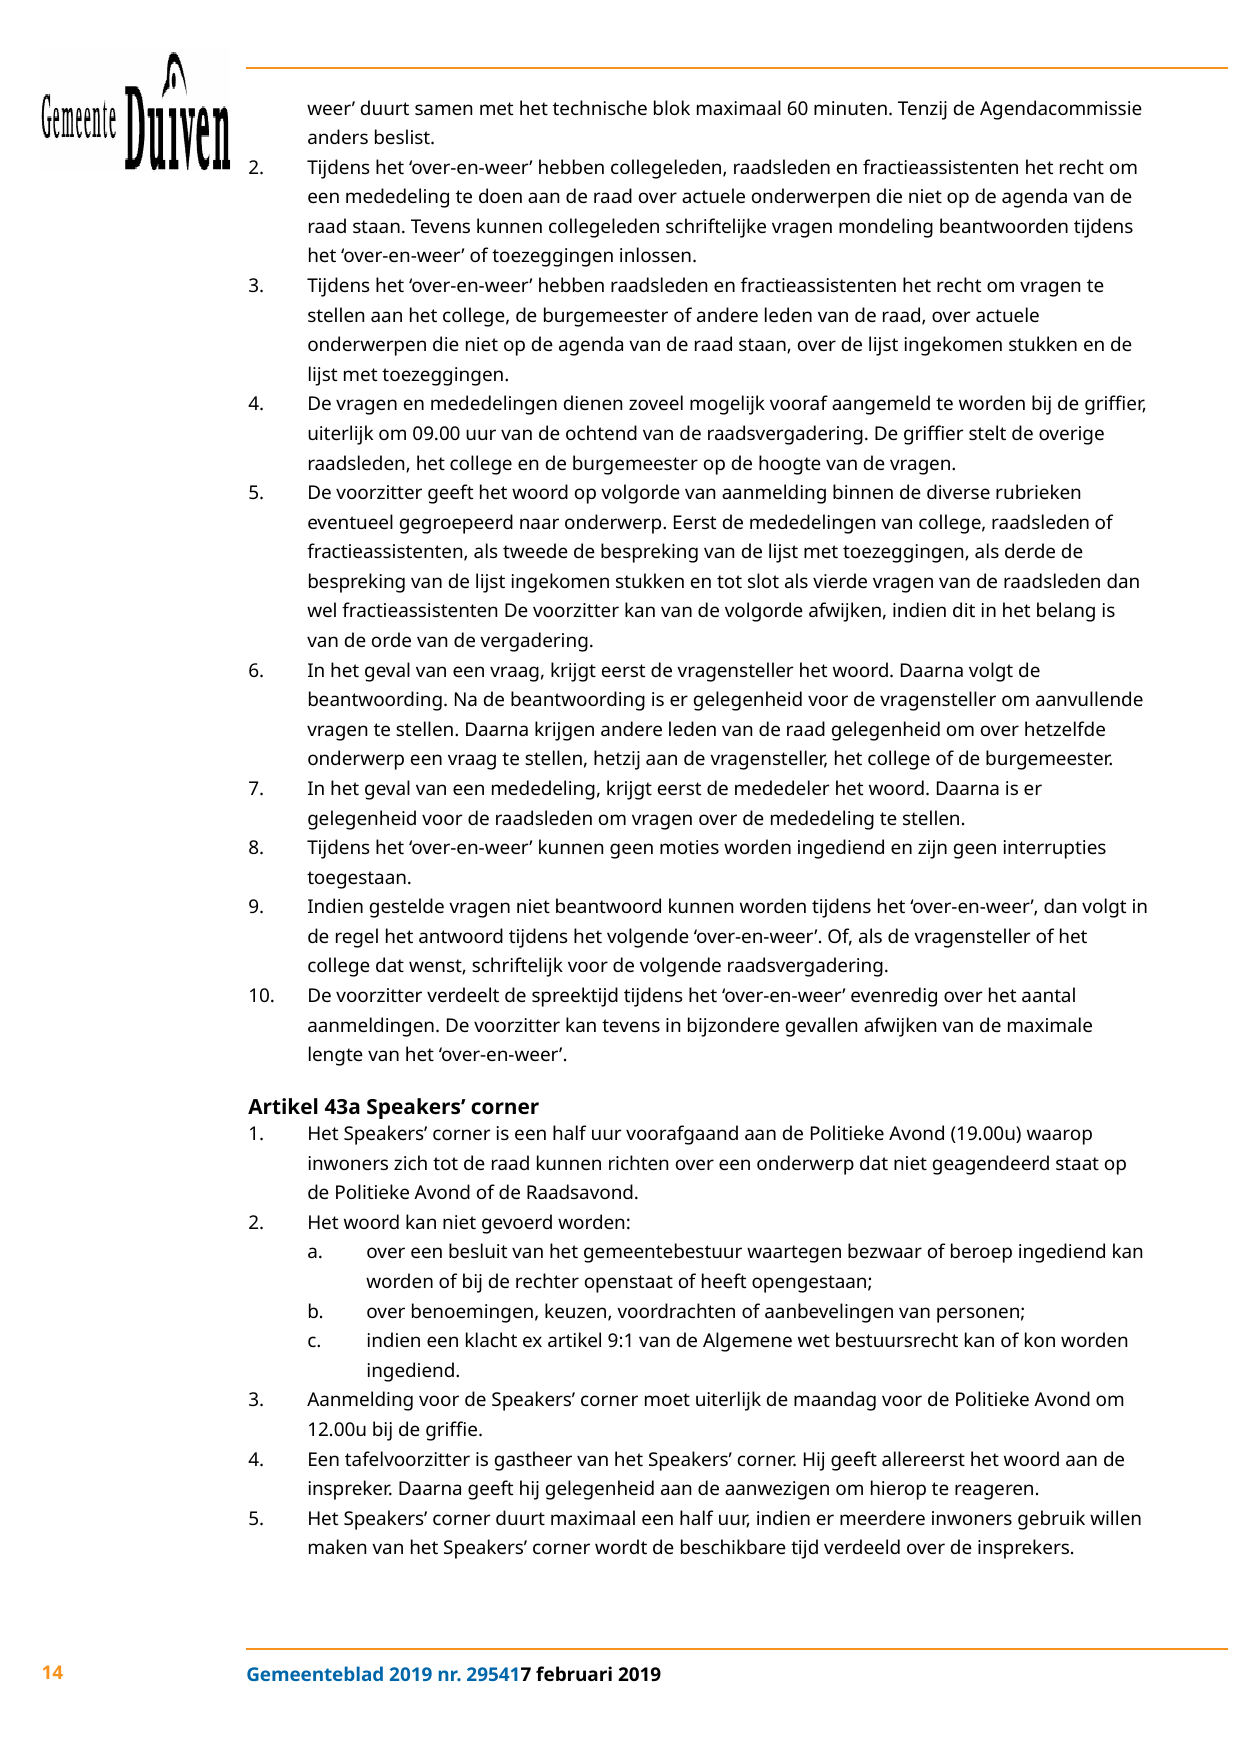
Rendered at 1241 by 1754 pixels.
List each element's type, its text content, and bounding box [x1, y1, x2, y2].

list over benoemingen, keuzen, voordrachten of aanbevelingen van personen; [307, 1298, 1152, 1323]
list De vragen en mededelingen dienen zoveel mogelijk vooraf aangemeld te worden bij de griffier, uiterlijk om 09.00 uur van de ochtend van de raadsvergadering. De griffier stelt de overige raadsleden, het college en de burgemeester op de hoogte van de vragen. [248, 391, 1152, 476]
list In het geval van een mededeling, krijgt eerst de mededeler het woord. Daarna is er gelegenheid voor de raadsleden om vragen over de mededeling te stellen. [248, 775, 1152, 831]
list Indien gestelde vragen niet beantwoord kunnen worden tijdens het ‘over-en-weer’, dan volgt in de regel het antwoord tijdens het volgende ‘over-en-weer’. Of, als de vragensteller of het college dat wenst, schriftelijk voor de volgende raadsvergadering. [248, 893, 1152, 978]
list De voorzitter verdeelt de spreektijd tijdens het ‘over-en-weer’ evenredig over het aantal aanmeldingen. De voorzitter kan tevens in bijzondere gevallen afwijken van de maximale lengte van het ‘over-en-weer’. [248, 982, 1152, 1067]
list Tijdens het ‘over-en-weer’ kunnen geen moties worden ingediend en zijn geen interrupties toegestaan. [248, 834, 1152, 890]
list Tijdens het ‘over-en-weer’ hebben raadsleden en fractieassistenten het recht om vragen te stellen aan het college, de burgemeester of andere leden van de raad, over actuele onderwerpen die niet op de agenda van de raad staan, over de lijst ingekomen stukken en de lijst met toezeggingen. [248, 272, 1152, 387]
list Een tafelvoorzitter is gastheer van het Speakers’ corner. Hij geeft allereerst het woord aan de inspreker. Daarna geeft hij gelegenheid aan de aanwezigen om hierop te reageren. [248, 1446, 1152, 1501]
list Het woord kan niet gevoerd worden: [248, 1209, 1152, 1235]
list In het geval van een vraag, krijgt eerst de vragensteller het woord. Daarna volgt de beantwoording. Na de beantwoording is er gelegenheid voor de vragensteller om aanvullende vragen te stellen. Daarna krijgen andere leden van de raad gelegenheid om over hetzelfde onderwerp een vraag te stellen, hetzij aan de vragensteller, het college of de burgemeester. [248, 657, 1152, 771]
list weer’ duurt samen met het technische blok maximaal 60 minuten. Tenzij de Agendacommissie anders beslist. [248, 95, 1152, 150]
list indien een klacht ex artikel 9:1 van de Algemene wet bestuursrecht kan of kon worden ingediend. [307, 1327, 1152, 1383]
list Het Speakers’ corner duurt maximaal een half uur, indien er meerdere inwoners gebruik willen maken van het Speakers’ corner wordt de beschikbare tijd verdeeld over de insprekers. [248, 1505, 1152, 1560]
text Artikel 43a Speakers’ corner [248, 1092, 1152, 1120]
list De voorzitter geeft het woord op volgorde van aanmelding binnen de diverse rubrieken eventueel gegroepeerd naar onderwerp. Eerst de mededelingen van college, raadsleden of fractieassistenten, als tweede de bespreking van de lijst met toezeggingen, als derde de bespreking van de lijst ingekomen stukken en tot slot als vierde vragen van de raadsleden dan wel fractieassistenten De voorzitter kan van de volgorde afwijken, indien dit in het belang is van de orde van de vergadering. [248, 479, 1152, 653]
list over een besluit van het gemeentebestuur waartegen bezwaar of beroep ingediend kan worden of bij de rechter openstaat of heeft opengestaan; [307, 1239, 1152, 1294]
list Tijdens het ‘over-en-weer’ hebben collegeleden, raadsleden en fractieassistenten het recht om een mededeling te doen aan de raad over actuele onderwerpen die niet op de agenda van de raad staan. Tevens kunnen collegeleden schriftelijke vragen mondeling beantwoorden tijdens het ‘over-en-weer’ of toezeggingen inlossen. [248, 154, 1152, 268]
picture [41, 47, 231, 172]
list Aanmelding voor de Speakers’ corner moet uiterlijk de maandag voor de Politieke Avond om 12.00u bij de griffie. [248, 1387, 1152, 1442]
list Het Speakers’ corner is een half uur voorafgaand aan de Politieke Avond (19.00u) waarop inwoners zich tot de raad kunnen richten over een onderwerp dat niet geagendeerd staat op de Politieke Avond of de Raadsavond. [248, 1120, 1152, 1205]
